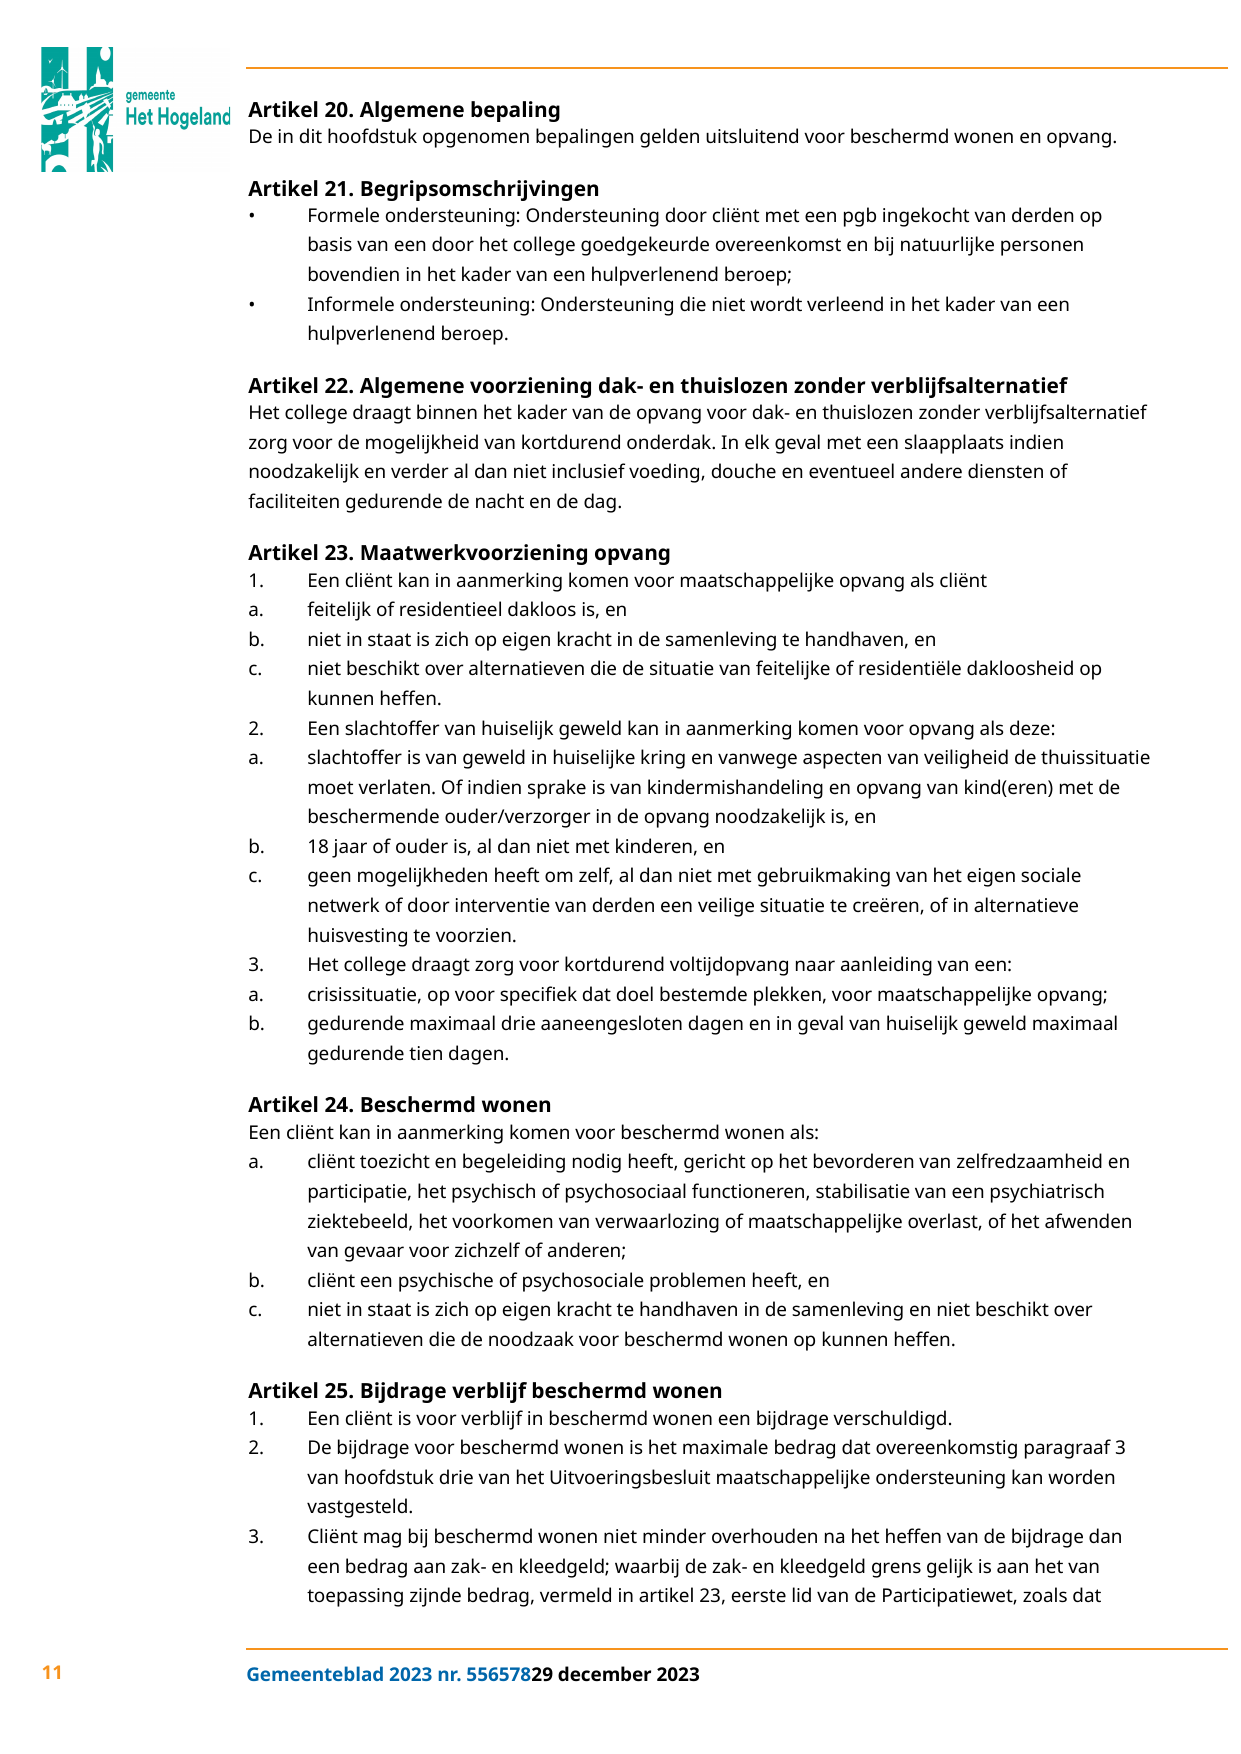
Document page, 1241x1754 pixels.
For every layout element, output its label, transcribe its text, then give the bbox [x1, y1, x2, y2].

list geen mogelijkheden heeft om zelf, al dan niet met gebruikmaking van het eigen sociale netwerk of door interventie van derden een veilige situatie te creëren, of in alternatieve huisvesting te voorzien. [248, 863, 1152, 948]
list Informele ondersteuning: Ondersteuning die niet wordt verleend in het kader van een hulpverlenend beroep. [248, 291, 1152, 346]
list feitelijk of residentieel dakloos is, en [248, 596, 1152, 622]
text Artikel 22. Algemene voorziening dak- en thuislozen zonder verblijfsalternatief [248, 371, 1152, 399]
list gedurende maximaal drie aaneengesloten dagen en in geval van huiselijk geweld maximaal gedurende tien dagen. [248, 1011, 1152, 1066]
list Het college draagt zorg voor kortdurend voltijdopvang naar aanleiding van een: [248, 951, 1152, 977]
list Cliënt mag bij beschermd wonen niet minder overhouden na het heffen van de bijdrage dan een bedrag aan zak- en kleedgeld; waarbij de zak- en kleedgeld grens gelijk is aan het van toepassing zijnde bedrag, vermeld in artikel 23, eerste lid van de Participatiewet, zoals dat [248, 1523, 1152, 1608]
list Een cliënt is voor verblijf in beschermd wonen een bijdrage verschuldigd. [248, 1405, 1152, 1431]
picture [41, 47, 231, 172]
list niet beschikt over alternatieven die de situatie van feitelijke of residentiële dakloosheid op kunnen heffen. [248, 656, 1152, 711]
text Het college draagt binnen het kader van de opvang voor dak- en thuislozen zonder verblijfsalternatief zorg voor de mogelijkheid van kortdurend onderdak. In elk geval met een slaapplaats indien noodzakelijk en verder al dan niet inclusief voeding, douche en eventueel andere diensten of faciliteiten gedurende de nacht en de dag. [248, 399, 1152, 514]
text Artikel 21. Begripsomschrijvingen [248, 174, 1152, 202]
list niet in staat is zich op eigen kracht in de samenleving te handhaven, en [248, 626, 1152, 652]
list Formele ondersteuning: Ondersteuning door cliënt met een pgb ingekocht van derden op basis van een door het college goedgekeurde overeenkomst en bij natuurlijke personen bovendien in het kader van een hulpverlenend beroep; [248, 202, 1152, 287]
text Artikel 24. Beschermd wonen [248, 1091, 1152, 1119]
list De bijdrage voor beschermd wonen is het maximale bedrag dat overeenkomstig paragraaf 3 van hoofdstuk drie van het Uitvoeringsbesluit maatschappelijke ondersteuning kan worden vastgesteld. [248, 1434, 1152, 1519]
list Een cliënt kan in aanmerking komen voor maatschappelijke opvang als cliënt [248, 567, 1152, 593]
list 18 jaar of ouder is, al dan niet met kinderen, en [248, 833, 1152, 859]
list crisissituatie, op voor specifiek dat doel bestemde plekken, voor maatschappelijke opvang; [248, 981, 1152, 1007]
text Een cliënt kan in aanmerking komen voor beschermd wonen als: [248, 1119, 1152, 1145]
list cliënt een psychische of psychosociale problemen heeft, en [248, 1267, 1152, 1293]
list slachtoffer is van geweld in huiselijke kring en vanwege aspecten van veiligheid de thuissituatie moet verlaten. Of indien sprake is van kindermishandeling en opvang van kind(eren) met de beschermende ouder/verzorger in de opvang noodzakelijk is, en [248, 744, 1152, 829]
text Artikel 23. Maatwerkvoorziening opvang [248, 538, 1152, 567]
text Artikel 20. Algemene bepaling [248, 95, 1152, 123]
list niet in staat is zich op eigen kracht te handhaven in de samenleving en niet beschikt over alternatieven die de noodzaak voor beschermd wonen op kunnen heffen. [248, 1297, 1152, 1352]
list cliënt toezicht en begeleiding nodig heeft, gericht op het bevorderen van zelfredzaamheid en participatie, het psychisch of psychosociaal functioneren, stabilisatie van een psychiatrisch ziektebeeld, het voorkomen van verwaarlozing of maatschappelijke overlast, of het afwenden van gevaar voor zichzelf of anderen; [248, 1149, 1152, 1263]
text Artikel 25. Bijdrage verblijf beschermd wonen [248, 1377, 1152, 1405]
text De in dit hoofdstuk opgenomen bepalingen gelden uitsluitend voor beschermd wonen en opvang. [248, 123, 1152, 149]
list Een slachtoffer van huiselijk geweld kan in aanmerking komen voor opvang als deze: [248, 715, 1152, 741]
